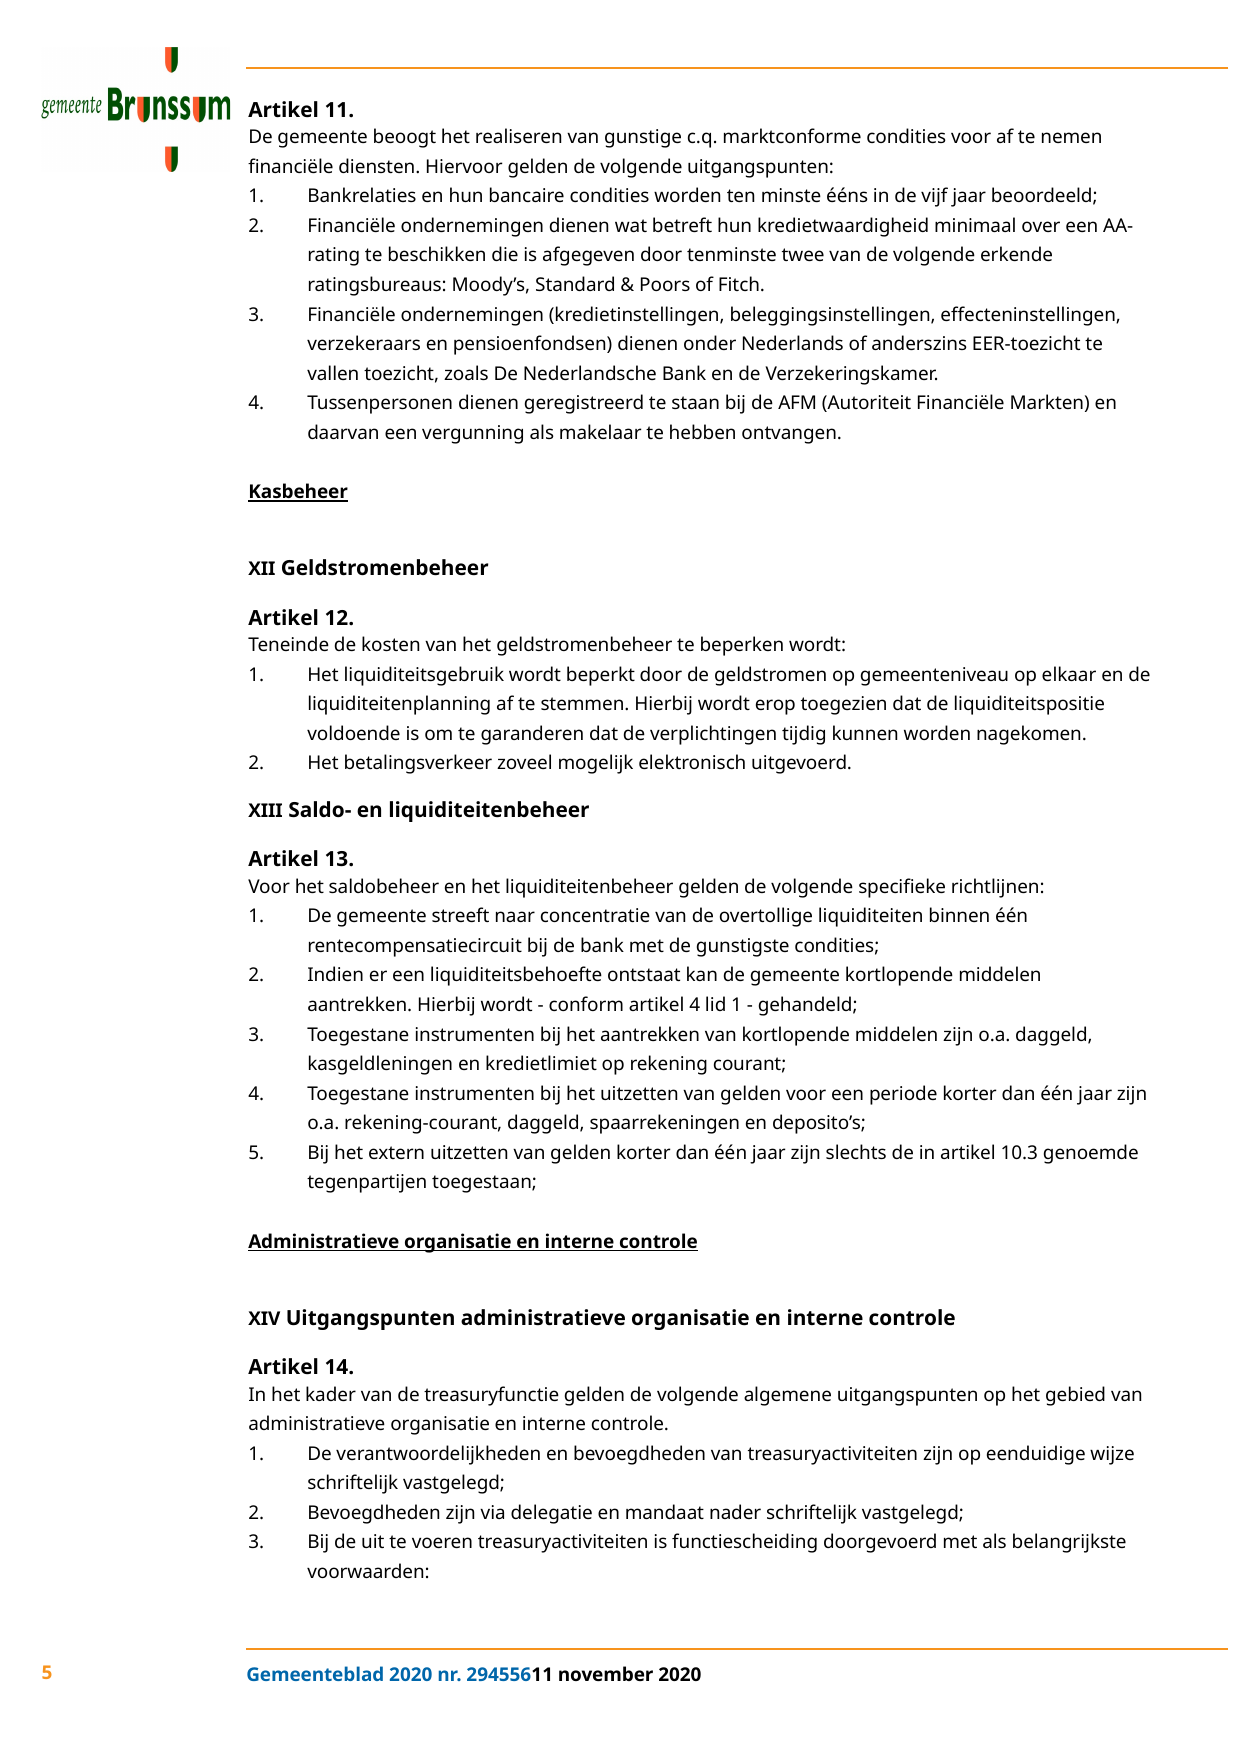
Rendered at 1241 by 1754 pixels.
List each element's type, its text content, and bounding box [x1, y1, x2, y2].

picture [41, 47, 231, 172]
text XII Geldstromenbeheer [248, 553, 1152, 582]
text Artikel 11. [248, 95, 1152, 123]
list Financiële ondernemingen (kredietinstellingen, beleggingsinstellingen, effecteninstellingen, verzekeraars en pensioenfondsen) dienen onder Nederlands of anderszins EER-toezicht te vallen toezicht, zoals De Nederlandsche Bank en de Verzekeringskamer. [248, 301, 1152, 386]
list Toegestane instrumenten bij het uitzetten van gelden voor een periode korter dan één jaar zijn o.a. rekening-courant, daggeld, spaarrekeningen en deposito’s; [248, 1080, 1152, 1135]
list Bij de uit te voeren treasuryactiviteiten is functiescheiding doorgevoerd met als belangrijkste voorwaarden: [248, 1529, 1152, 1584]
list Het betalingsverkeer zoveel mogelijk elektronisch uitgevoerd. [248, 749, 1152, 775]
list Bij het extern uitzetten van gelden korter dan één jaar zijn slechts de in artikel 10.3 genoemde tegenpartijen toegestaan; [248, 1139, 1152, 1194]
list Bevoegdheden zijn via delegatie en mandaat nader schriftelijk vastgelegd; [248, 1499, 1152, 1525]
text Administratieve organisatie en interne controle [248, 1228, 1152, 1253]
list De verantwoordelijkheden en bevoegdheden van treasuryactiviteiten zijn op eenduidige wijze schriftelijk vastgelegd; [248, 1440, 1152, 1495]
text XIII Saldo- en liquiditeitenbeheer [248, 795, 1152, 823]
text Voor het saldobeheer en het liquiditeitenbeheer gelden de volgende specifieke richtlijnen: [248, 873, 1152, 898]
list Indien er een liquiditeitsbehoefte ontstaat kan de gemeente kortlopende middelen aantrekken. Hierbij wordt - conform artikel 4 lid 1 - gehandeld; [248, 962, 1152, 1017]
text Kasbeheer [248, 478, 1152, 504]
list De gemeente streeft naar concentratie van de overtollige liquiditeiten binnen één rentecompensatiecircuit bij de bank met de gunstigste condities; [248, 902, 1152, 958]
text In het kader van de treasuryfunctie gelden de volgende algemene uitgangspunten op het gebied van administratieve organisatie en interne controle. [248, 1381, 1152, 1436]
list Bankrelaties en hun bancaire condities worden ten minste ééns in de vijf jaar beoordeeld; [248, 182, 1152, 208]
text Artikel 13. [248, 844, 1152, 873]
list Tussenpersonen dienen geregistreerd te staan bij de AFM (Autoriteit Financiële Markten) en daarvan een vergunning als makelaar te hebben ontvangen. [248, 389, 1152, 445]
text De gemeente beoogt het realiseren van gunstige c.q. marktconforme condities voor af te nemen financiële diensten. Hiervoor gelden de volgende uitgangspunten: [248, 123, 1152, 178]
list Financiële ondernemingen dienen wat betreft hun kredietwaardigheid minimaal over een AA-rating te beschikken die is afgegeven door tenminste twee van de volgende erkende ratingsbureaus: Moody’s, Standard & Poors of Fitch. [248, 212, 1152, 297]
text XIV Uitgangspunten administratieve organisatie en interne controle [248, 1303, 1152, 1331]
list Het liquiditeitsgebruik wordt beperkt door de geldstromen op gemeenteniveau op elkaar en de liquiditeitenplanning af te stemmen. Hierbij wordt erop toegezien dat de liquiditeitspositie voldoende is om te garanderen dat de verplichtingen tijdig kunnen worden nagekomen. [248, 661, 1152, 746]
text Teneinde de kosten van het geldstromenbeheer te beperken wordt: [248, 631, 1152, 657]
text Artikel 12. [248, 603, 1152, 631]
list Toegestane instrumenten bij het aantrekken van kortlopende middelen zijn o.a. daggeld, kasgeldleningen en kredietlimiet op rekening courant; [248, 1021, 1152, 1076]
text Artikel 14. [248, 1352, 1152, 1381]
